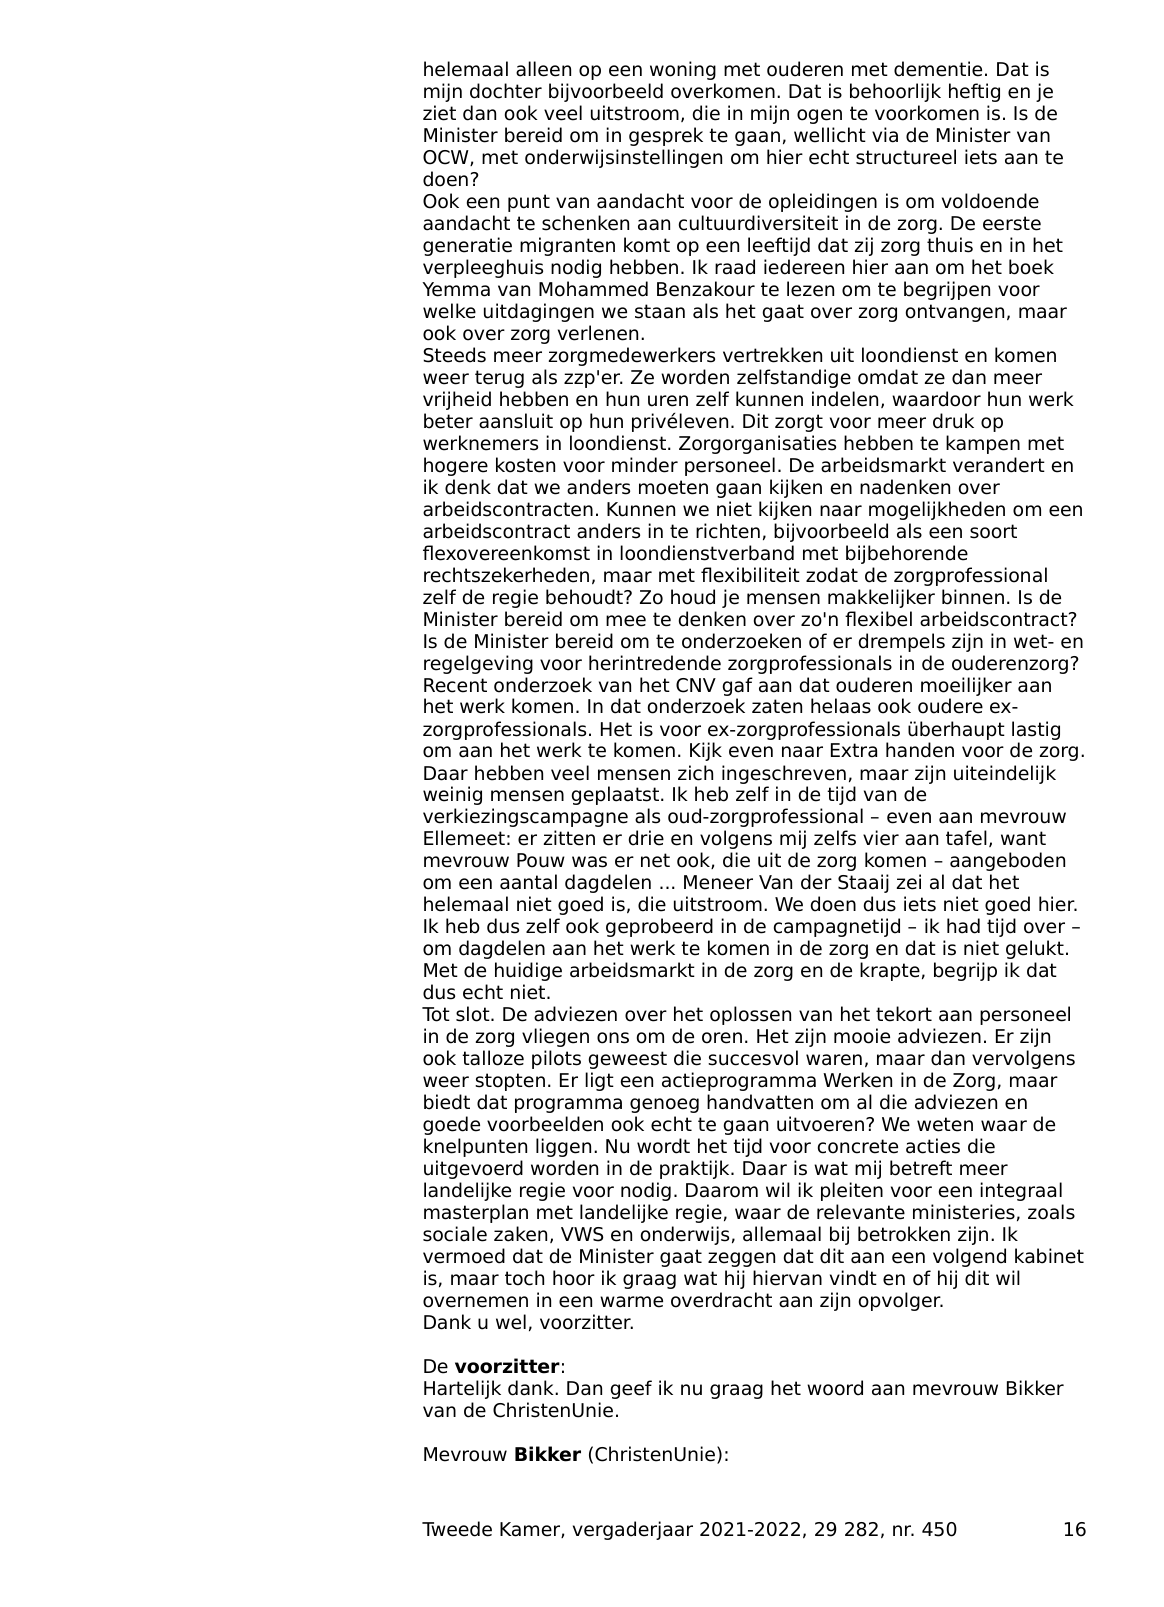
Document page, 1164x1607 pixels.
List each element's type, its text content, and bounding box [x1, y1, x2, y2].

text Tot slot. De adviezen over het oplossen van het tekort aan personeel in de zorg vliegen ons om de oren. Het zijn mooie adviezen. Er zijn ook talloze pilots geweest die succesvol waren, maar dan vervolgens weer stopten. Er ligt een actieprogramma Werken in de Zorg, maar biedt dat programma genoeg handvatten om al die adviezen en goede voorbeelden ook echt te gaan uitvoeren? We weten waar de knelpunten liggen. Nu wordt het tijd voor concrete acties die uitgevoerd worden in de praktijk. Daar is wat mij betreft meer landelijke regie voor nodig. Daarom wil ik pleiten voor een integraal masterplan met landelijke regie, waar de relevante ministeries, zoals sociale zaken, VWS en onderwijs, allemaal bij betrokken zijn. Ik vermoed dat de Minister gaat zeggen dat dit aan een volgend kabinet is, maar toch hoor ik graag wat hij hiervan vindt en of hij dit wil overnemen in een warme overdracht aan zijn opvolger. [422, 1004, 1087, 1312]
text De voorzitter: [422, 1356, 1087, 1378]
text Is de Minister bereid om te onderzoeken of er drempels zijn in wet- en regelgeving voor herintredende zorgprofessionals in de ouderenzorg? Recent onderzoek van het CNV gaf aan dat ouderen moeilijker aan het werk komen. In dat onderzoek zaten helaas ook oudere ex-zorgprofessionals. Het is voor ex-zorgprofessionals überhaupt lastig om aan het werk te komen. Kijk even naar Extra handen voor de zorg. Daar hebben veel mensen zich ingeschreven, maar zijn uiteindelijk weinig mensen geplaatst. Ik heb zelf in de tijd van de verkiezingscampagne als oud-zorgprofessional – even aan mevrouw Ellemeet: er zitten er drie en volgens mij zelfs vier aan tafel, want mevrouw Pouw was er net ook, die uit de zorg komen – aangeboden om een aantal dagdelen ... Meneer Van der Staaij zei al dat het helemaal niet goed is, die uitstroom. We doen dus iets niet goed hier. Ik heb dus zelf ook geprobeerd in de campagnetijd – ik had tijd over – om dagdelen aan het werk te komen in de zorg en dat is niet gelukt. Met de huidige arbeidsmarkt in de zorg en de krapte, begrijp ik dat dus echt niet. [422, 631, 1087, 1004]
text Ook een punt van aandacht voor de opleidingen is om voldoende aandacht te schenken aan cultuurdiversiteit in de zorg. De eerste generatie migranten komt op een leeftijd dat zij zorg thuis en in het verpleeghuis nodig hebben. Ik raad iedereen hier aan om het boek Yemma van Mohammed Benzakour te lezen om te begrijpen voor welke uitdagingen we staan als het gaat over zorg ontvangen, maar ook over zorg verlenen. [422, 191, 1087, 345]
text helemaal alleen op een woning met ouderen met dementie. Dat is mijn dochter bijvoorbeeld overkomen. Dat is behoorlijk heftig en je ziet dan ook veel uitstroom, die in mijn ogen te voorkomen is. Is de Minister bereid om in gesprek te gaan, wellicht via de Minister van OCW, met onderwijsinstellingen om hier echt structureel iets aan te doen? [422, 59, 1087, 191]
text Dank u wel, voorzitter. [422, 1312, 1087, 1334]
text Steeds meer zorgmedewerkers vertrekken uit loondienst en komen weer terug als zzp'er. Ze worden zelfstandige omdat ze dan meer vrijheid hebben en hun uren zelf kunnen indelen, waardoor hun werk beter aansluit op hun privéleven. Dit zorgt voor meer druk op werknemers in loondienst. Zorgorganisaties hebben te kampen met hogere kosten voor minder personeel. De arbeidsmarkt verandert en ik denk dat we anders moeten gaan kijken en nadenken over arbeidscontracten. Kunnen we niet kijken naar mogelijkheden om een arbeidscontract anders in te richten, bijvoorbeeld als een soort flexovereenkomst in loondienstverband met bijbehorende rechtszekerheden, maar met flexibiliteit zodat de zorgprofessional zelf de regie behoudt? Zo houd je mensen makkelijker binnen. Is de Minister bereid om mee te denken over zo'n flexibel arbeidscontract? [422, 345, 1087, 631]
text Mevrouw Bikker (ChristenUnie): [422, 1444, 1087, 1466]
text Hartelijk dank. Dan geef ik nu graag het woord aan mevrouw Bikker van de ChristenUnie. [422, 1378, 1087, 1422]
